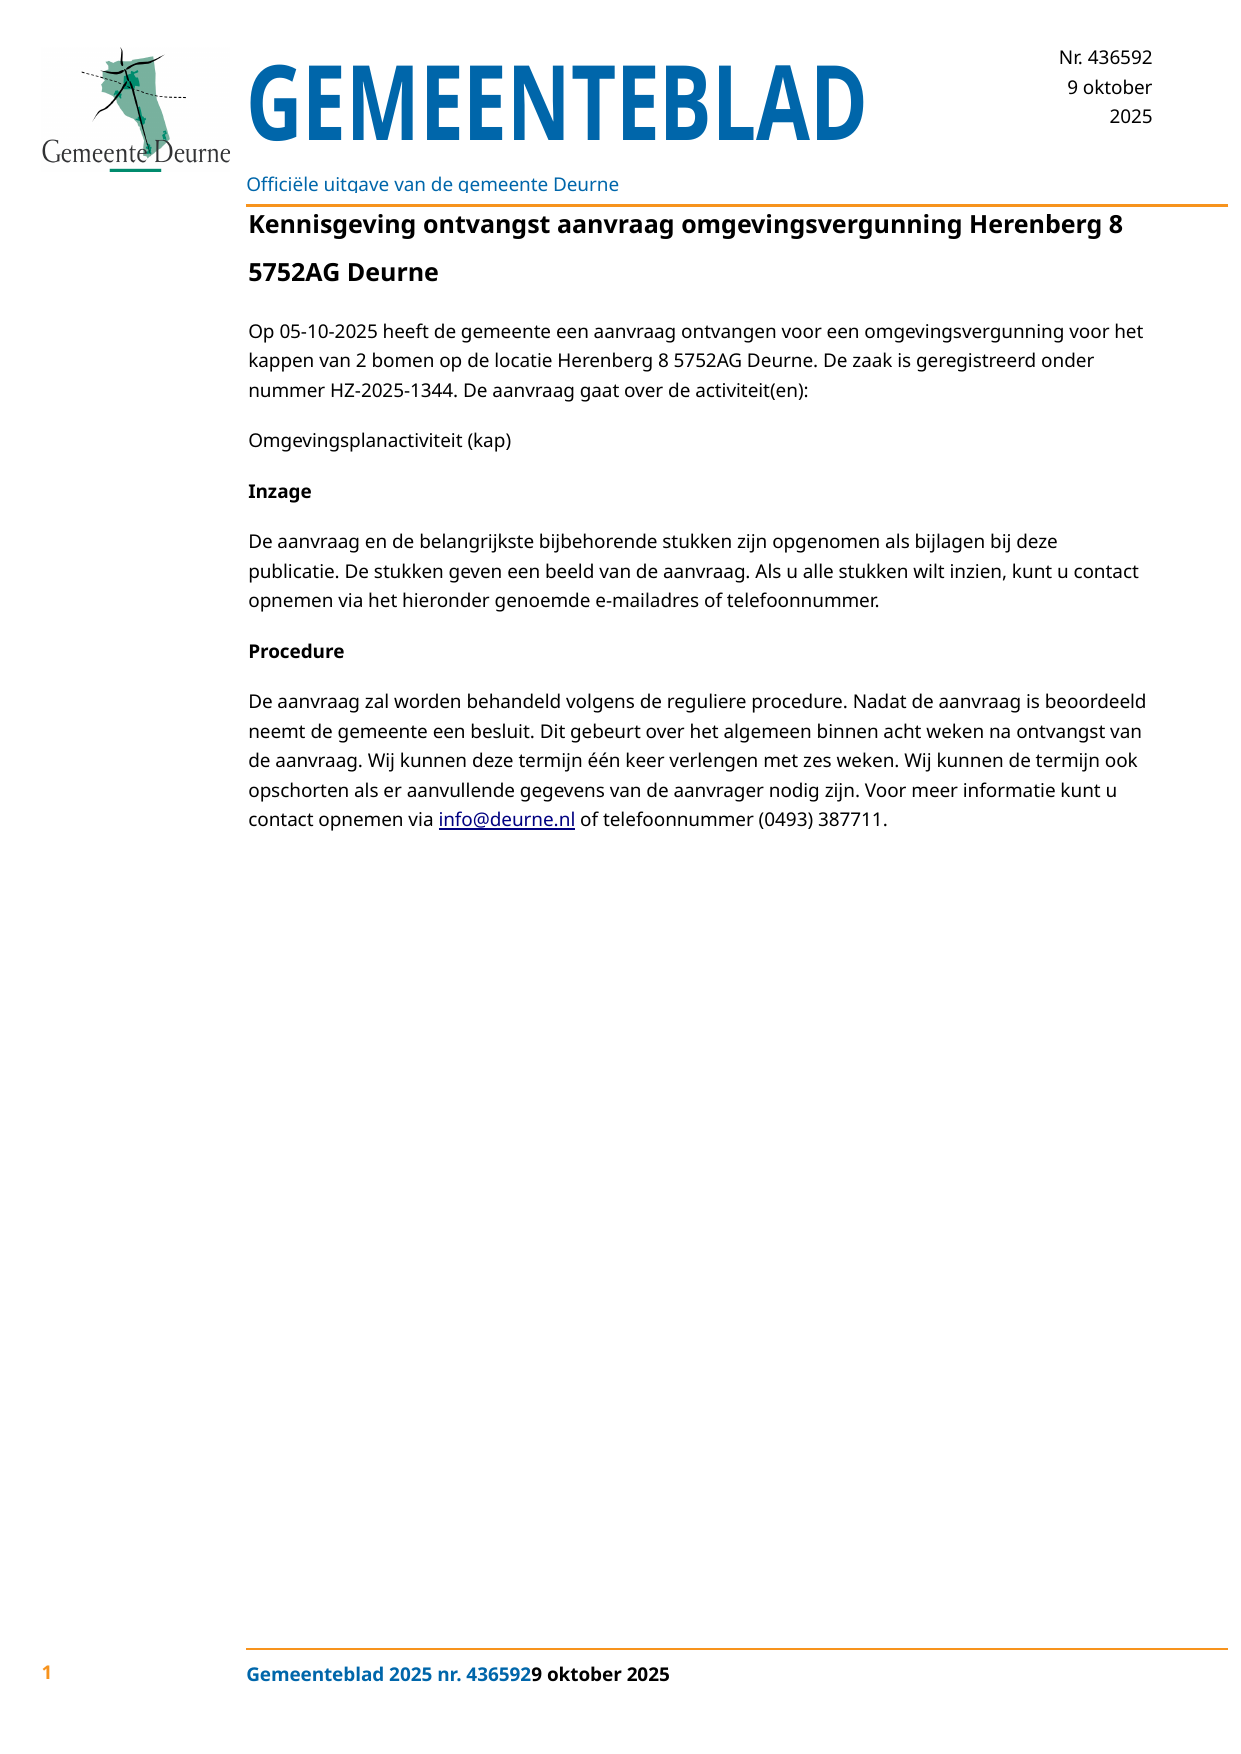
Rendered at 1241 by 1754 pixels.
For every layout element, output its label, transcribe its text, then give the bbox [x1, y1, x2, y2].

text Inzage [248, 478, 1152, 504]
text Kennisgeving ontvangst aanvraag omgevingsvergunning Herenberg 8 5752AG Deurne [248, 207, 1152, 288]
text Op 05-10-2025 heeft de gemeente een aanvraag ontvangen voor een omgevingsvergunning voor het kappen van 2 bomen op de locatie Herenberg 8 5752AG Deurne. De zaak is geregistreerd onder nummer HZ-2025-1344. De aanvraag gaat over de activiteit(en): [248, 318, 1152, 403]
picture [41, 47, 231, 172]
text De aanvraag zal worden behandeld volgens de reguliere procedure. Nadat de aanvraag is beoordeeld neemt de gemeente een besluit. Dit gebeurt over het algemeen binnen acht weken na ontvangst van de aanvraag. Wij kunnen deze termijn één keer verlengen met zes weken. Wij kunnen de termijn ook opschorten als er aanvullende gegevens van de aanvrager nodig zijn. Voor meer informatie kunt u contact opnemen via info@deurne.nl of telefoonnummer (0493) 387711. [248, 688, 1152, 832]
text Procedure [248, 638, 1152, 664]
text De aanvraag en de belangrijkste bijbehorende stukken zijn opgenomen als bijlagen bij deze publicatie. De stukken geven een beeld van de aanvraag. Als u alle stukken wilt inzien, kunt u contact opnemen via het hieronder genoemde e-mailadres of telefoonnummer. [248, 528, 1152, 613]
text Omgevingsplanactiviteit (kap) [248, 427, 1152, 453]
